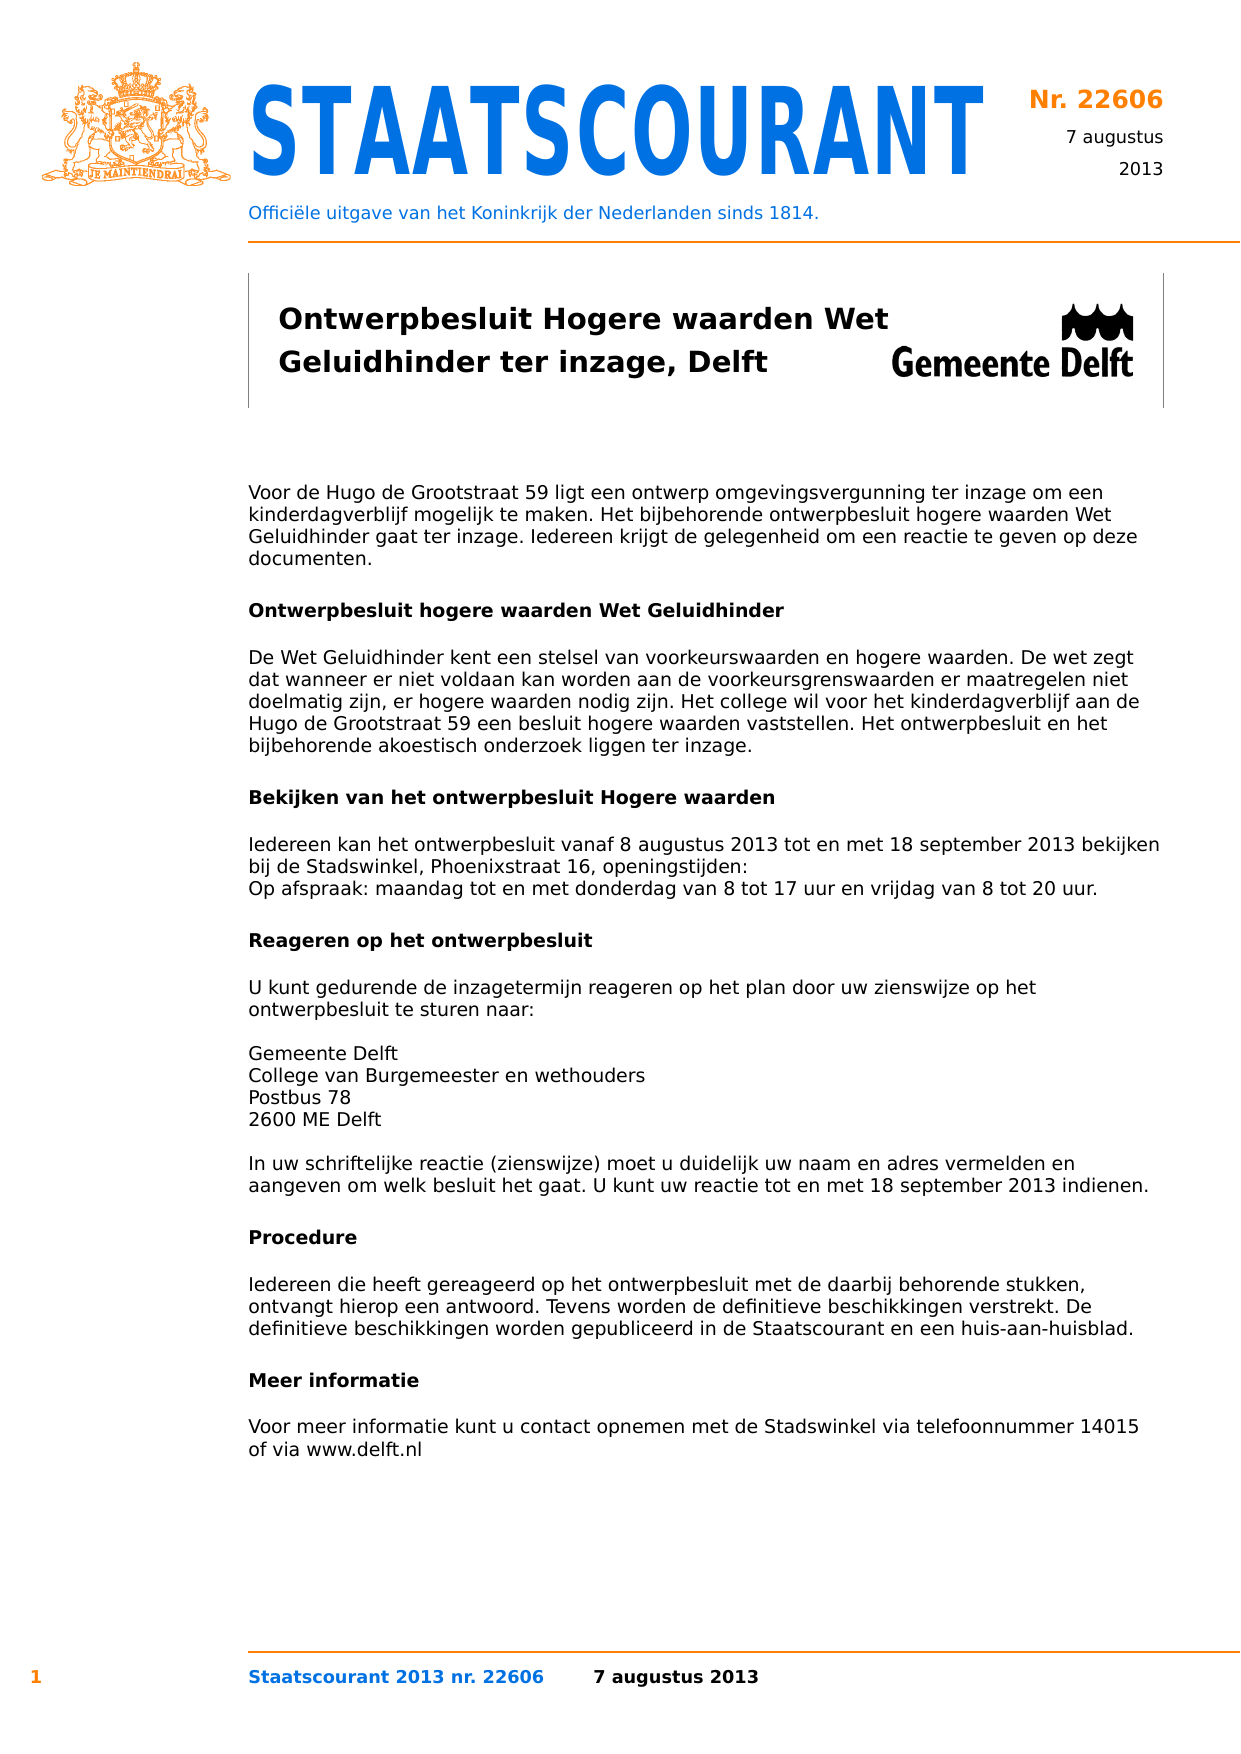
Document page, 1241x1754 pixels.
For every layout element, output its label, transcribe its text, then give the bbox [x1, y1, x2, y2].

subtitle Meer informatie [248, 1369, 1163, 1391]
table_cell 7 augustus [998, 121, 1240, 153]
text In uw schriftelijke reactie (zienswijze) moet u duidelijk uw naam en adres vermelden en aangeven om welk besluit het gaat. U kunt uw reactie tot en met 18 september 2013 indienen. [248, 1153, 1163, 1197]
text Iedereen die heeft gereageerd op het ontwerpbesluit met de daarbij behorende stukken, ontvangt hierop een antwoord. Tevens worden de definitieve beschikkingen verstrekt. De definitieve beschikkingen worden gepubliceerd in de Staatscourant en een huis-aan-huisblad. [248, 1273, 1163, 1339]
subtitle Ontwerpbesluit hogere waarden Wet Geluidhinder [248, 600, 1163, 622]
picture [41, 62, 231, 186]
text Voor de Hugo de Grootstraat 59 ligt een ontwerp omgevingsvergunning ter inzage om een kinderdagverblijf mogelijk te maken. Het bijbehorende ontwerpbesluit hogere waarden Wet Geluidhinder gaat ter inzage. Iedereen krijgt de gelegenheid om een reactie te geven op deze documenten. [248, 482, 1163, 570]
table_cell 2013 [998, 153, 1240, 203]
subtitle Ontwerpbesluit Hogere waarden Wet Geluidhinder ter inzage, Delft [249, 273, 1163, 408]
table_header [25, 62, 248, 241]
subtitle Bekijken van het ontwerpbesluit Hogere waarden [248, 787, 1163, 809]
text 2600 ME Delft [248, 1109, 1163, 1131]
table_cell Officiële uitgave van het Koninkrijk der Nederlanden sinds 1814. [248, 203, 1240, 241]
text Postbus 78 [248, 1087, 1163, 1109]
table_header Nr. 22606 [998, 62, 1240, 121]
subtitle Procedure [248, 1227, 1163, 1248]
text Iedereen kan het ontwerpbesluit vanaf 8 augustus 2013 tot en met 18 september 2013 bekijken bij de Stadswinkel, Phoenixstraat 16, openingstijden: [248, 834, 1163, 878]
table_header STAATSCOURANT [248, 62, 998, 203]
subtitle Reageren op het ontwerpbesluit [248, 930, 1163, 952]
text Gemeente Delft [248, 1043, 1163, 1065]
text U kunt gedurende de inzagetermijn reageren op het plan door uw zienswijze op het ontwerpbesluit te sturen naar: [248, 977, 1163, 1021]
text Voor meer informatie kunt u contact opnemen met de Stadswinkel via telefoonnummer 14015 of via www.delft.nl [248, 1416, 1163, 1460]
text Op afspraak: maandag tot en met donderdag van 8 tot 17 uur en vrijdag van 8 tot 20 uur. [248, 878, 1163, 900]
text College van Burgemeester en wethouders [248, 1065, 1163, 1087]
text De Wet Geluidhinder kent een stelsel van voorkeurswaarden en hogere waarden. De wet zegt dat wanneer er niet voldaan kan worden aan de voorkeursgrenswaarden er maatregelen niet doelmatig zijn, er hogere waarden nodig zijn. Het college wil voor het kinderdagverblijf aan de Hugo de Grootstraat 59 een besluit hogere waarden vaststellen. Het ontwerpbesluit en het bijbehorende akoestisch onderzoek liggen ter inzage. [248, 647, 1163, 757]
picture [891, 302, 1134, 380]
